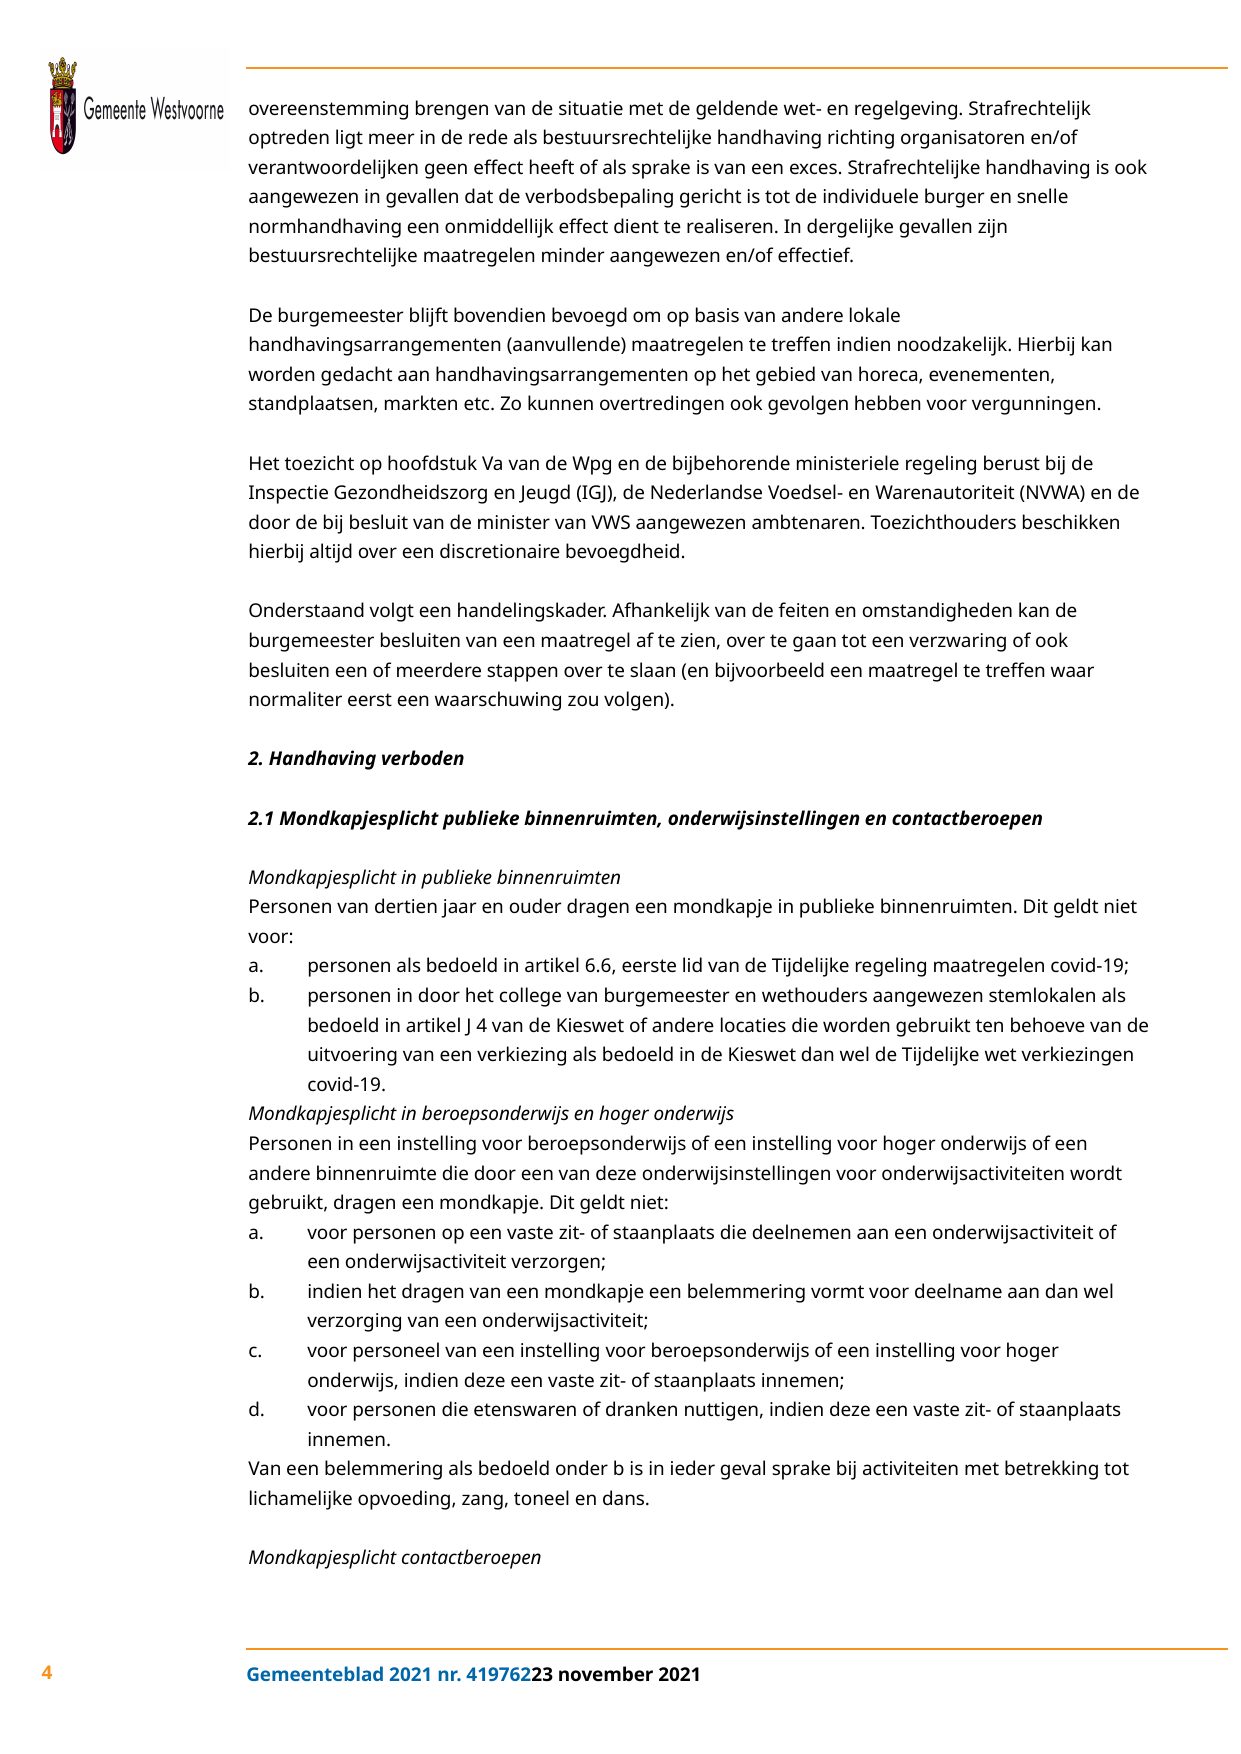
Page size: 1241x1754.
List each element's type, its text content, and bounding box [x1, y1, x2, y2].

list voor personeel van een instelling voor beroepsonderwijs of een instelling voor hoger onderwijs, indien deze een vaste zit- of staanplaats innemen; [248, 1337, 1152, 1393]
list voor personen die etenswaren of dranken nuttigen, indien deze een vaste zit- of staanplaats innemen. [248, 1396, 1152, 1452]
list personen als bedoeld in artikel 6.6, eerste lid van de Tijdelijke regeling maatregelen covid-19; [248, 953, 1152, 978]
text Mondkapjesplicht in publieke binnenruimten [248, 864, 1152, 890]
text Personen van dertien jaar en ouder dragen een mondkapje in publieke binnenruimten. Dit geldt niet voor: [248, 893, 1152, 949]
text Van een belemmering als bedoeld onder b is in ieder geval sprake bij activiteiten met betrekking tot lichamelijke opvoeding, zang, toneel en dans. [248, 1456, 1152, 1511]
picture [41, 47, 231, 172]
list indien het dragen van een mondkapje een belemmering vormt voor deelname aan dan wel verzorging van een onderwijsactiviteit; [248, 1278, 1152, 1333]
text overeenstemming brengen van de situatie met de geldende wet- en regelgeving. Strafrechtelijk optreden ligt meer in de rede als bestuursrechtelijke handhaving richting organisatoren en/of verantwoordelijken geen effect heeft of als sprake is van een exces. Strafrechtelijke handhaving is ook aangewezen in gevallen dat de verbodsbepaling gericht is tot de individuele burger en snelle normhandhaving een onmiddellijk effect dient te realiseren. In dergelijke gevallen zijn bestuursrechtelijke maatregelen minder aangewezen en/of effectief. [248, 95, 1152, 268]
text Mondkapjesplicht contactberoepen [248, 1544, 1152, 1570]
list voor personen op een vaste zit- of staanplaats die deelnemen aan een onderwijsactiviteit of een onderwijsactiviteit verzorgen; [248, 1219, 1152, 1274]
text Personen in een instelling voor beroepsonderwijs of een instelling voor hoger onderwijs of een andere binnenruimte die door een van deze onderwijsinstellingen voor onderwijsactiviteiten wordt gebruikt, dragen een mondkapje. Dit geldt niet: [248, 1130, 1152, 1215]
text 2. Handhaving verboden [248, 746, 1152, 771]
text De burgemeester blijft bovendien bevoegd om op basis van andere lokale handhavingsarrangementen (aanvullende) maatregelen te treffen indien noodzakelijk. Hierbij kan worden gedacht aan handhavingsarrangementen op het gebied van horeca, evenementen, standplaatsen, markten etc. Zo kunnen overtredingen ook gevolgen hebben voor vergunningen. [248, 302, 1152, 416]
text Mondkapjesplicht in beroepsonderwijs en hoger onderwijs [248, 1101, 1152, 1126]
text Het toezicht op hoofdstuk Va van de Wpg en de bijbehorende ministeriele regeling berust bij de Inspectie Gezondheidszorg en Jeugd (IGJ), de Nederlandse Voedsel- en Warenautoriteit (NVWA) en de door de bij besluit van de minister van VWS aangewezen ambtenaren. Toezichthouders beschikken hierbij altijd over een discretionaire bevoegdheid. [248, 450, 1152, 564]
text 2.1 Mondkapjesplicht publieke binnenruimten, onderwijsinstellingen en contactberoepen [248, 805, 1152, 831]
list personen in door het college van burgemeester en wethouders aangewezen stemlokalen als bedoeld in artikel J 4 van de Kieswet of andere locaties die worden gebruikt ten behoeve van de uitvoering van een verkiezing als bedoeld in de Kieswet dan wel de Tijdelijke wet verkiezingen covid-19. [248, 982, 1152, 1097]
text Onderstaand volgt een handelingskader. Afhankelijk van de feiten en omstandigheden kan de burgemeester besluiten van een maatregel af te zien, over te gaan tot een verzwaring of ook besluiten een of meerdere stappen over te slaan (en bijvoorbeeld een maatregel te treffen waar normaliter eerst een waarschuwing zou volgen). [248, 598, 1152, 712]
